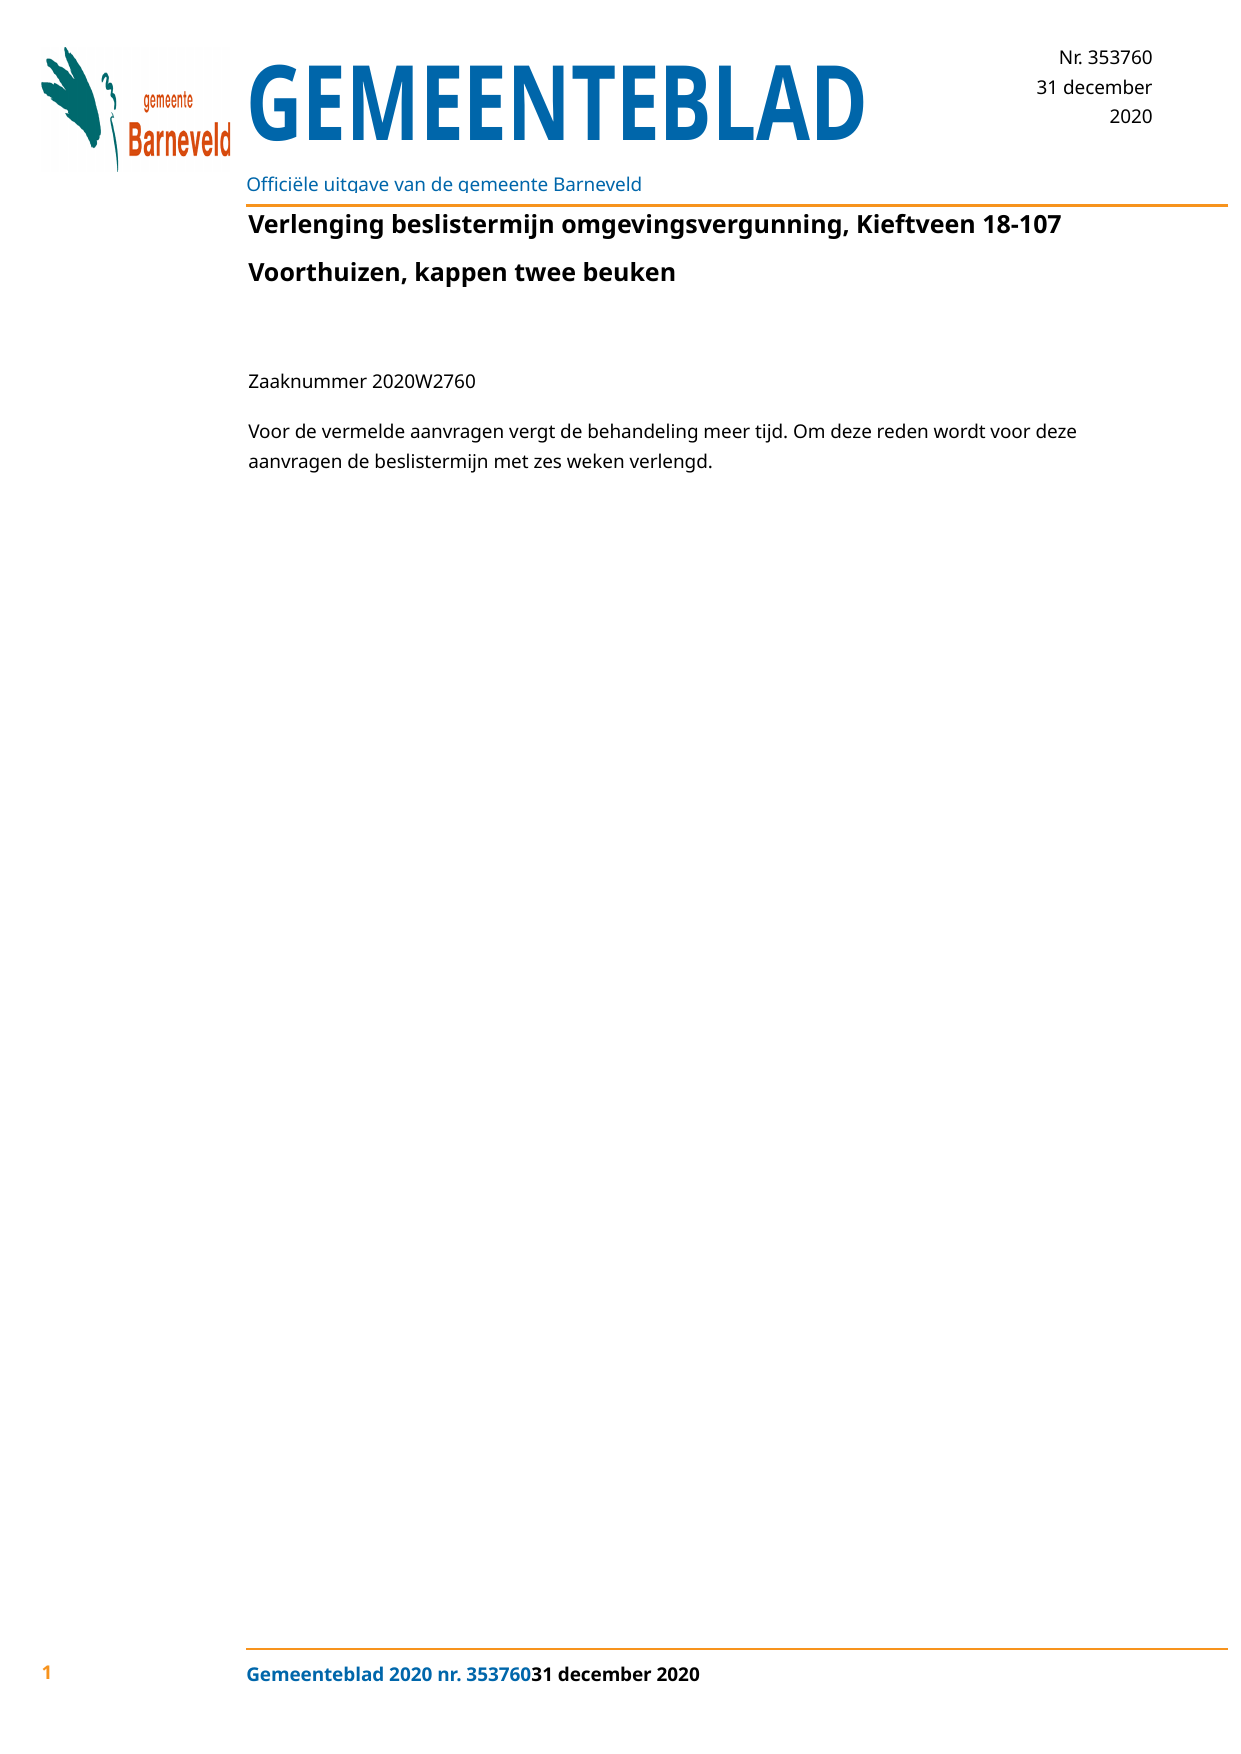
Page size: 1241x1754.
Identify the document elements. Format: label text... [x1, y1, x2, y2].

text Zaaknummer 2020W2760 [248, 368, 1152, 394]
text Verlenging beslistermijn omgevingsvergunning, Kieftveen 18-107 Voorthuizen, kappen twee beuken [248, 207, 1152, 288]
text Voor de vermelde aanvragen vergt de behandeling meer tijd. Om deze reden wordt voor deze aanvragen de beslistermijn met zes weken verlengd. [248, 419, 1152, 474]
picture [41, 47, 231, 172]
